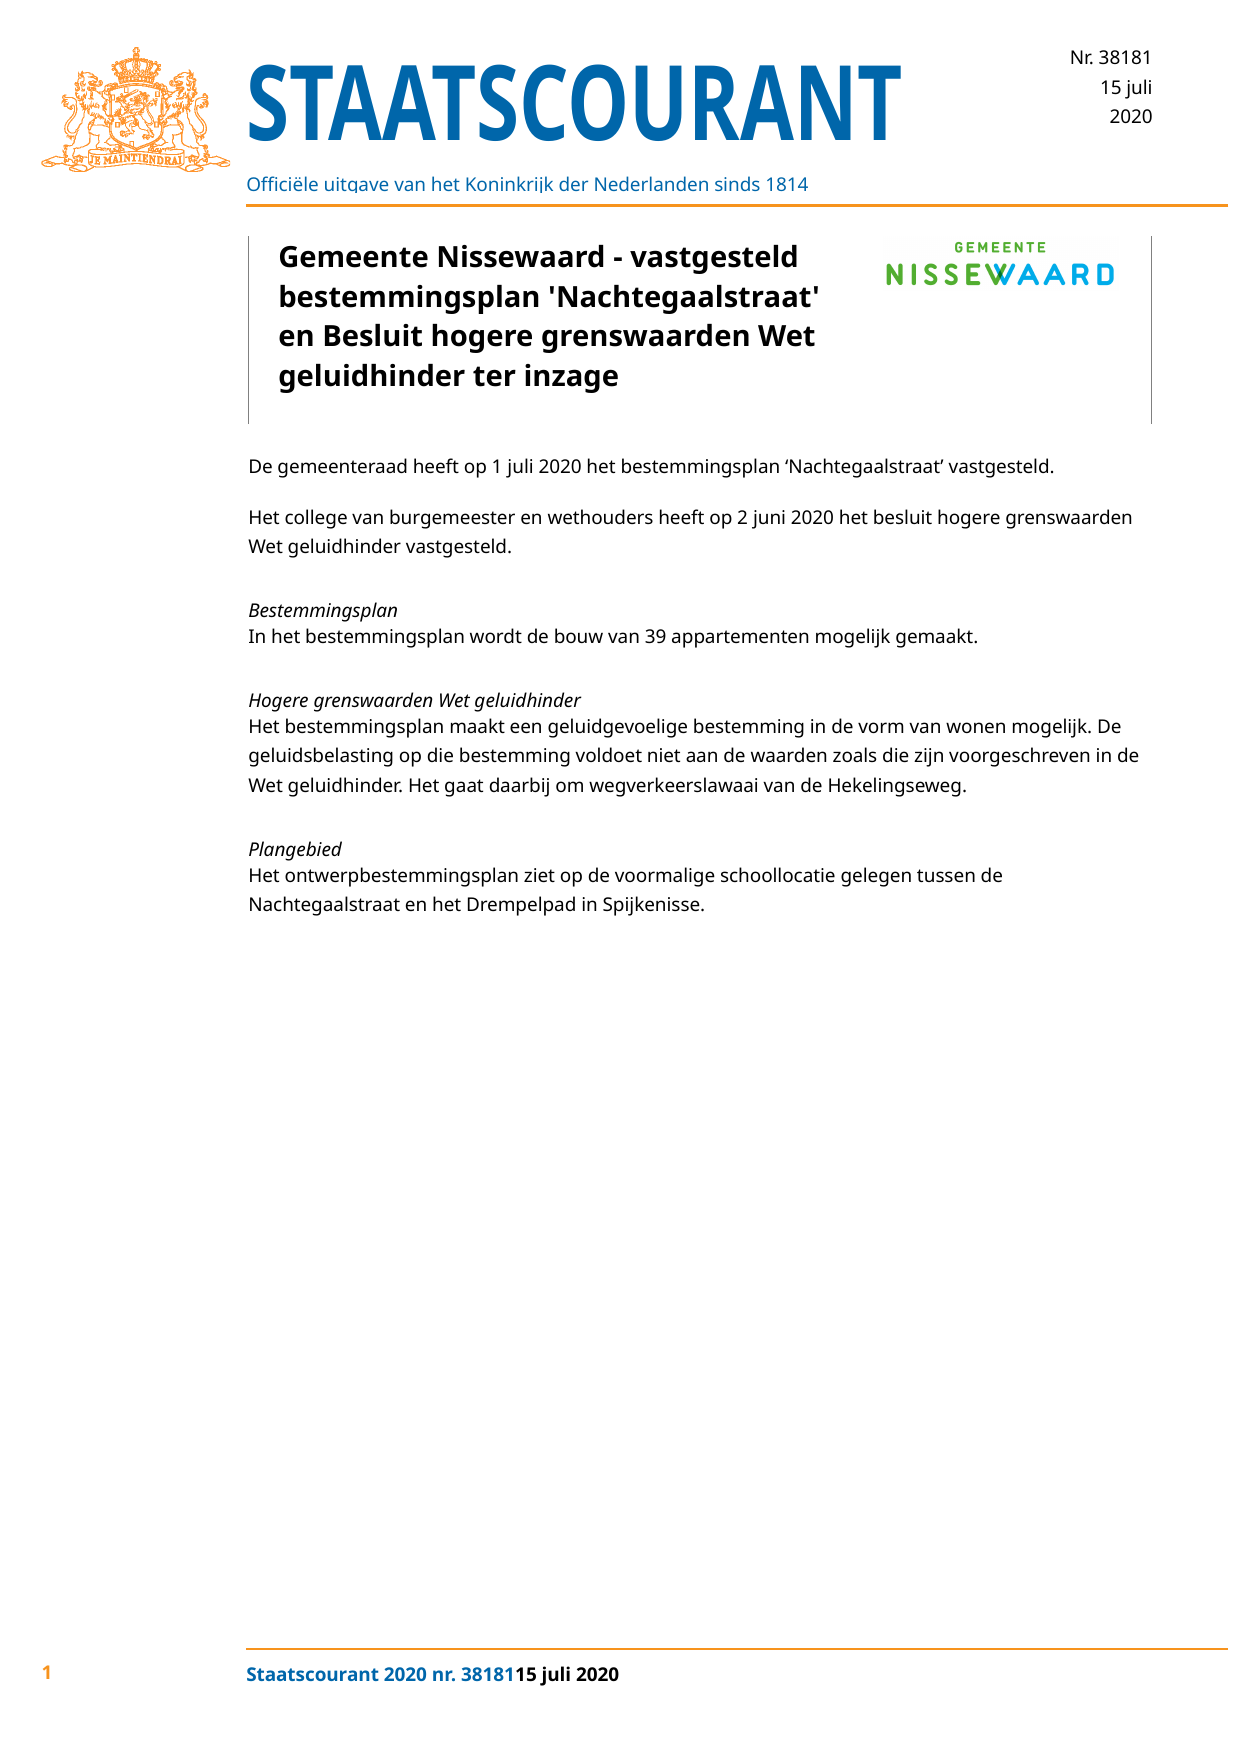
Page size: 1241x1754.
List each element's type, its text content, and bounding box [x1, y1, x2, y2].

table_header [850, 236, 1151, 424]
text In het bestemmingsplan wordt de bouw van 39 appartementen mogelijk gemaakt. [248, 623, 1152, 649]
text Hogere grenswaarden Wet geluidhinder [248, 687, 1152, 713]
picture [882, 236, 1119, 291]
text Het bestemmingsplan maakt een geluidgevoelige bestemming in de vorm van wonen mogelijk. De geluidsbelasting op die bestemming voldoet niet aan de waarden zoals die zijn voorgeschreven in de Wet geluidhinder. Het gaat daarbij om wegverkeerslawaai van de Hekelingseweg. [248, 713, 1152, 798]
text Bestemmingsplan [248, 598, 1152, 623]
table_header Gemeente Nissewaard - vastgesteld bestemmingsplan 'Nachtegaalstraat' en Besluit hogere grenswaarden Wet geluidhinder ter inzage [249, 236, 850, 424]
text Het ontwerpbestemmingsplan ziet op de voormalige schoollocatie gelegen tussen de Nachtegaalstraat en het Drempelpad in Spijkenisse. [248, 862, 1152, 917]
text Het college van burgemeester en wethouders heeft op 2 juni 2020 het besluit hogere grenswaarden Wet geluidhinder vastgesteld. [248, 504, 1152, 559]
picture [41, 47, 231, 172]
text De gemeenteraad heeft op 1 juli 2020 het bestemmingsplan ‘Nachtegaalstraat’ vastgesteld. [248, 454, 1152, 479]
text Plangebied [248, 836, 1152, 862]
